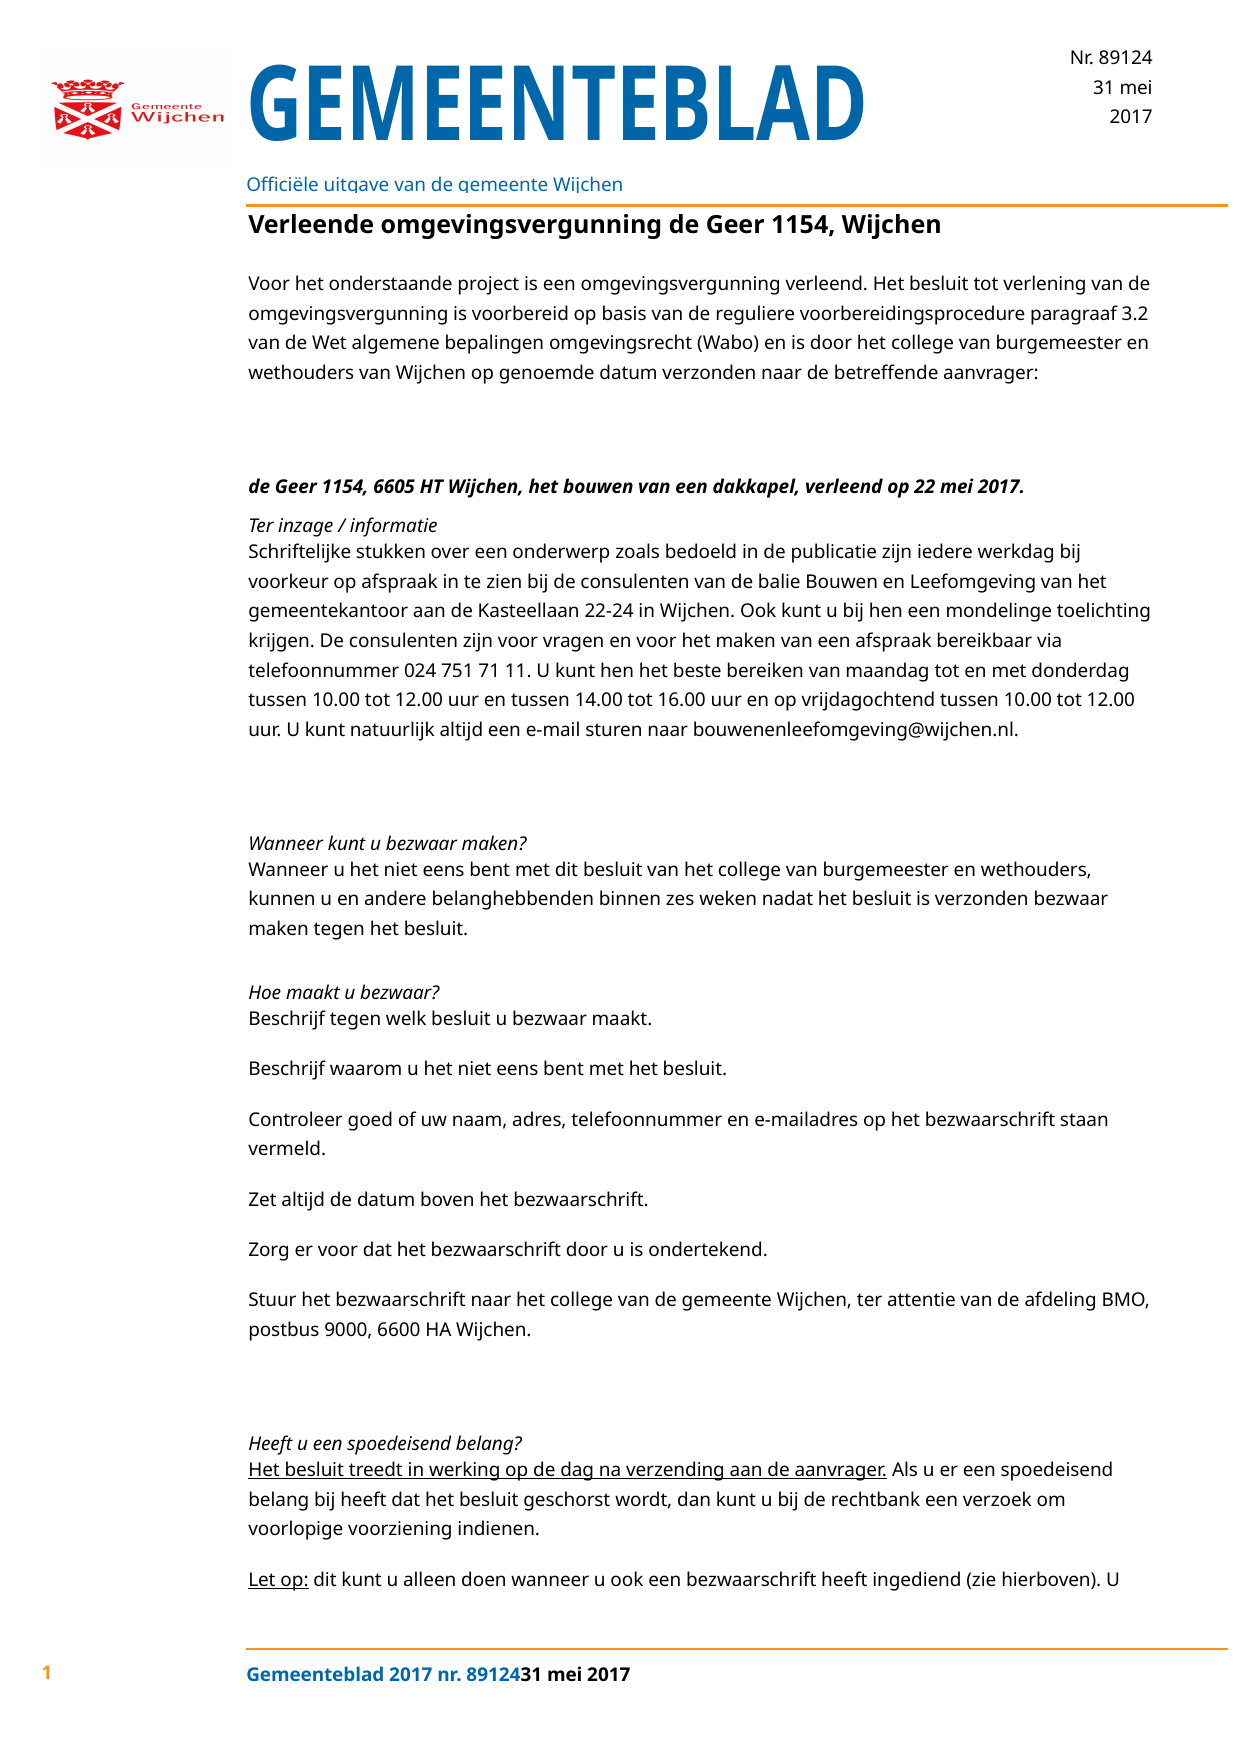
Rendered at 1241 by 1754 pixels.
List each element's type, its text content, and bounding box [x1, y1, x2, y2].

text Heeft u een spoedeisend belang? [248, 1431, 1152, 1456]
picture [41, 47, 231, 172]
text Verleende omgevingsvergunning de Geer 1154, Wijchen [248, 207, 1152, 241]
text Let op: dit kunt u alleen doen wanneer u ook een bezwaarschrift heeft ingediend (zie hierboven). U [248, 1566, 1152, 1592]
text Ter inzage / informatie [248, 513, 1152, 538]
text Voor het onderstaande project is een omgevingsvergunning verleend. Het besluit tot verlening van de omgevingsvergunning is voorbereid op basis van de reguliere voorbereidingsprocedure paragraaf 3.2 van de Wet algemene bepalingen omgevingsrecht (Wabo) en is door het college van burgemeester en wethouders van Wijchen op genoemde datum verzonden naar de betreffende aanvrager: [248, 270, 1152, 385]
text Zet altijd de datum boven het bezwaarschrift. [248, 1186, 1152, 1211]
text Beschrijf waarom u het niet eens bent met het besluit. [248, 1055, 1152, 1081]
text Zorg er voor dat het bezwaarschrift door u is ondertekend. [248, 1236, 1152, 1262]
text de Geer 1154, 6605 HT Wijchen, het bouwen van een dakkapel, verleend op 22 mei 2017. [248, 473, 1152, 499]
text Hoe maakt u bezwaar? [248, 979, 1152, 1005]
text Beschrijf tegen welk besluit u bezwaar maakt. [248, 1005, 1152, 1031]
text Wanneer u het niet eens bent met dit besluit van het college van burgemeester en wethouders, kunnen u en andere belanghebbenden binnen zes weken nadat het besluit is verzonden bezwaar maken tegen het besluit. [248, 856, 1152, 941]
text Schriftelijke stukken over een onderwerp zoals bedoeld in de publicatie zijn iedere werkdag bij voorkeur op afspraak in te zien bij de consulenten van de balie Bouwen en Leefomgeving van het gemeentekantoor aan de Kasteellaan 22-24 in Wijchen. Ook kunt u bij hen een mondelinge toelichting krijgen. De consulenten zijn voor vragen en voor het maken van een afspraak bereikbaar via telefoonnummer 024 751 71 11. U kunt hen het beste bereiken van maandag tot en met donderdag tussen 10.00 tot 12.00 uur en tussen 14.00 tot 16.00 uur en op vrijdagochtend tussen 10.00 tot 12.00 uur. U kunt natuurlijk altijd een e-mail sturen naar bouwenenleefomgeving@wijchen.nl. [248, 538, 1152, 742]
text Het besluit treedt in werking op de dag na verzending aan de aanvrager. Als u er een spoedeisend belang bij heeft dat het besluit geschorst wordt, dan kunt u bij de rechtbank een verzoek om voorlopige voorziening indienen. [248, 1456, 1152, 1541]
text Controleer goed of uw naam, adres, telefoonnummer en e-mailadres op het bezwaarschrift staan vermeld. [248, 1106, 1152, 1161]
text Stuur het bezwaarschrift naar het college van de gemeente Wijchen, ter attentie van de afdeling BMO, postbus 9000, 6600 HA Wijchen. [248, 1287, 1152, 1342]
text Wanneer kunt u bezwaar maken? [248, 830, 1152, 856]
